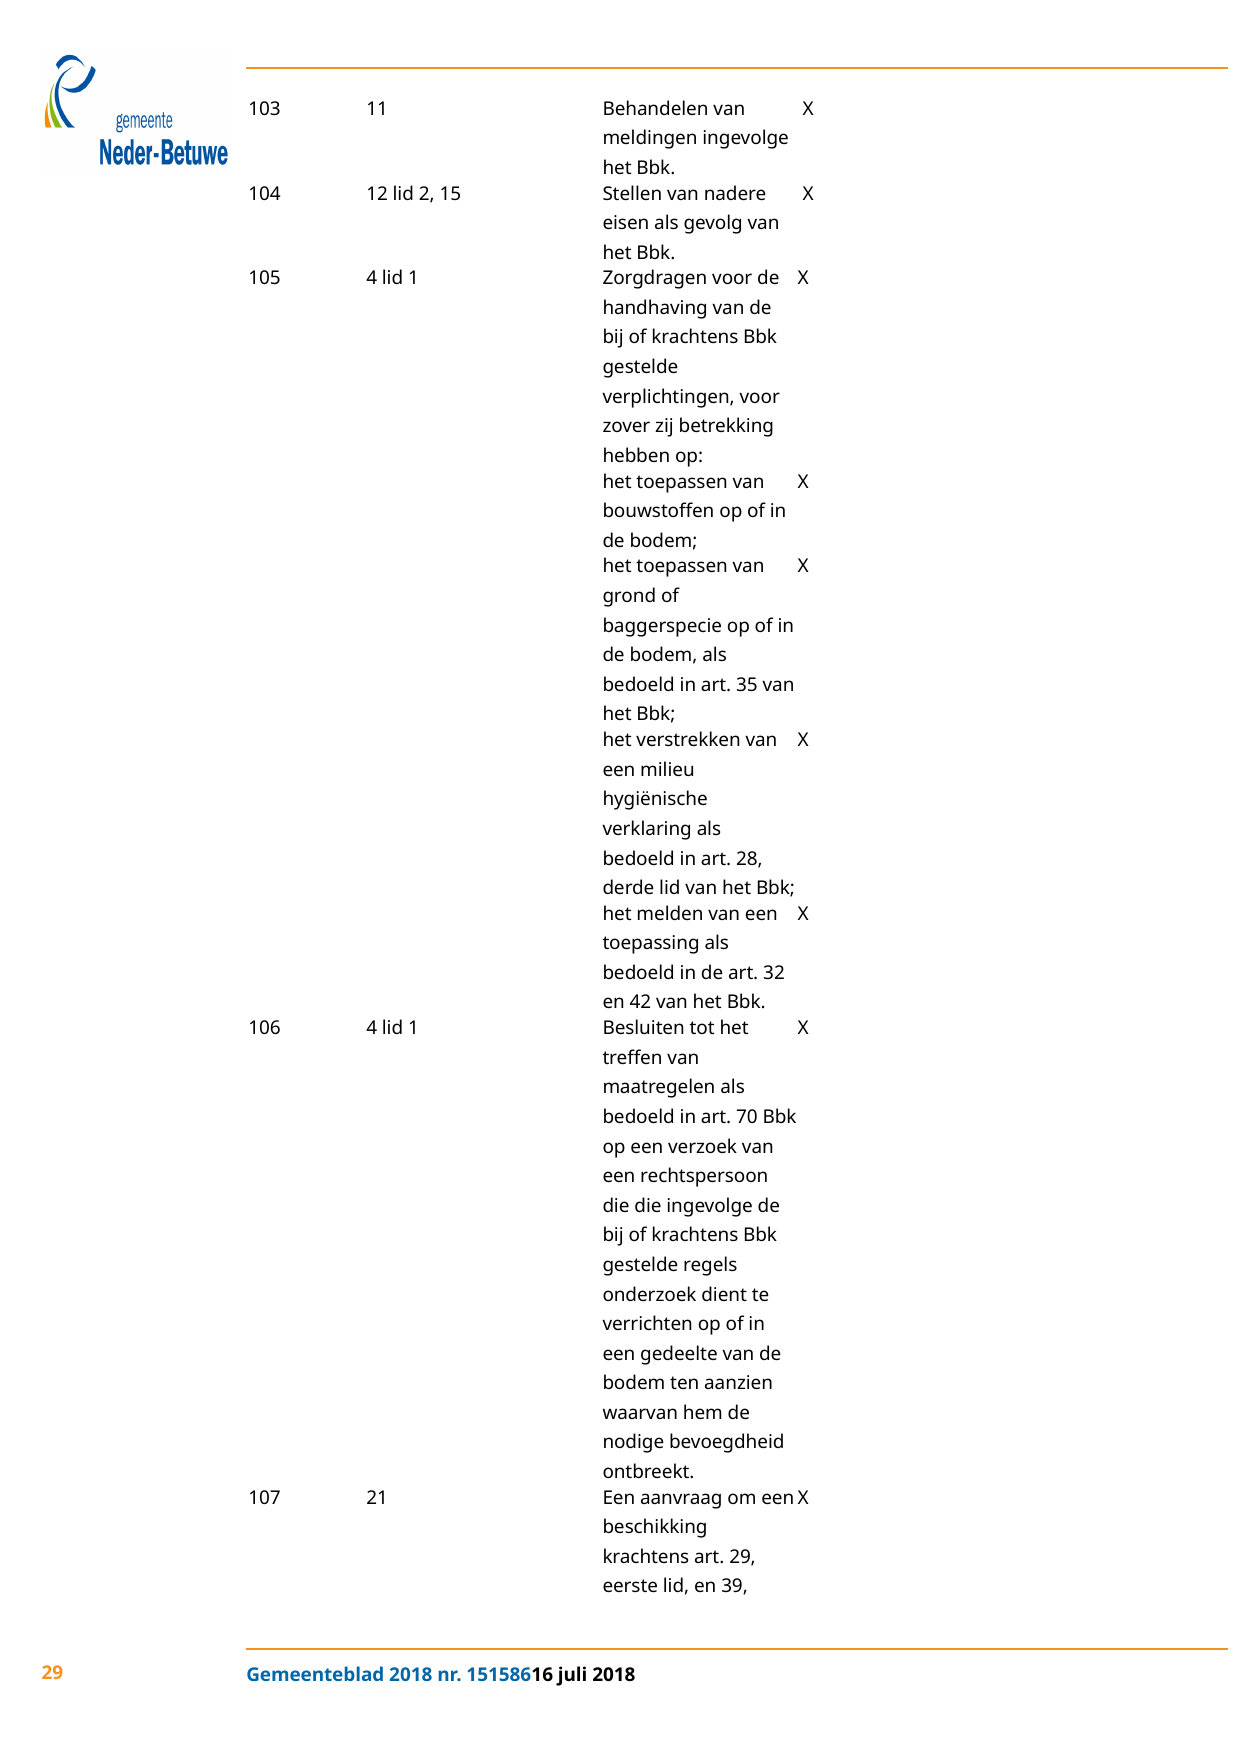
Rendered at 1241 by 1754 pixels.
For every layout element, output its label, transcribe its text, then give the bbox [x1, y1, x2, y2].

table_cell [248, 900, 366, 1014]
table_cell [915, 468, 1033, 553]
table_cell 4 lid 1 [366, 265, 602, 468]
table_cell [1034, 180, 1152, 264]
table_cell 104 [248, 180, 366, 264]
table_cell [915, 726, 1033, 900]
table_cell Zorgdragen voor de handhaving van de bij of krachtens Bbk gestelde verplichtingen, voor zover zij betrekking hebben op: [602, 265, 797, 468]
table_cell [915, 180, 1033, 264]
table_cell [1034, 1484, 1152, 1598]
table_cell [915, 265, 1033, 468]
table_cell Behandelen van meldingen ingevolge het Bbk. [602, 95, 797, 180]
table_cell [248, 726, 366, 900]
table_cell 105 [248, 265, 366, 468]
table_cell [248, 468, 366, 553]
table_cell [915, 95, 1033, 180]
table_cell Besluiten tot het treffen van maatregelen als bedoeld in art. 70 Bbk op een verzoek van een rechtspersoon die die ingevolge de bij of krachtens Bbk gestelde regels onderzoek dient te verrichten op of in een gedeelte van de bodem ten aanzien waarvan hem de nodige bevoegdheid ontbreekt. [602, 1015, 797, 1484]
table_cell Stellen van nadere eisen als gevolg van het Bbk. [602, 180, 797, 264]
table_cell [1034, 265, 1152, 468]
table_cell 12 lid 2, 15 [366, 180, 602, 264]
table_cell 11 [366, 95, 602, 180]
table_cell X [797, 1015, 915, 1484]
table_cell [1034, 95, 1152, 180]
table_cell [1034, 900, 1152, 1014]
table_cell X [797, 180, 915, 264]
table_cell X [797, 900, 915, 1014]
table_cell X [797, 468, 915, 553]
table_cell [366, 726, 602, 900]
table_cell [366, 900, 602, 1014]
table_cell 21 [366, 1484, 602, 1598]
table_cell [915, 1484, 1033, 1598]
table_cell Een aanvraag om een beschikking krachtens art. 29, eerste lid, en 39, [602, 1484, 797, 1598]
table_cell 103 [248, 95, 366, 180]
table_cell X [797, 95, 915, 180]
table_cell 107 [248, 1484, 366, 1598]
table_cell het toepassen van bouwstoffen op of in de bodem; [602, 468, 797, 553]
table_cell [1034, 553, 1152, 726]
table_cell [1034, 1015, 1152, 1484]
table_cell [1034, 468, 1152, 553]
table_cell 106 [248, 1015, 366, 1484]
table_cell het verstrekken van een milieu hygiënische verklaring als bedoeld in art. 28, derde lid van het Bbk; [602, 726, 797, 900]
table_cell [915, 900, 1033, 1014]
table_cell het toepassen van grond of baggerspecie op of in de bodem, als bedoeld in art. 35 van het Bbk; [602, 553, 797, 726]
table_cell X [797, 726, 915, 900]
table_cell [366, 468, 602, 553]
table_cell X [797, 265, 915, 468]
table_cell [366, 553, 602, 726]
table_cell [915, 553, 1033, 726]
table_cell [1034, 726, 1152, 900]
table_cell X [797, 553, 915, 726]
table_cell het melden van een toepassing als bedoeld in de art. 32 en 42 van het Bbk. [602, 900, 797, 1014]
table_cell X [797, 1484, 915, 1598]
table_cell [248, 553, 366, 726]
table_cell [915, 1015, 1033, 1484]
table_cell 4 lid 1 [366, 1015, 602, 1484]
picture [41, 47, 231, 172]
